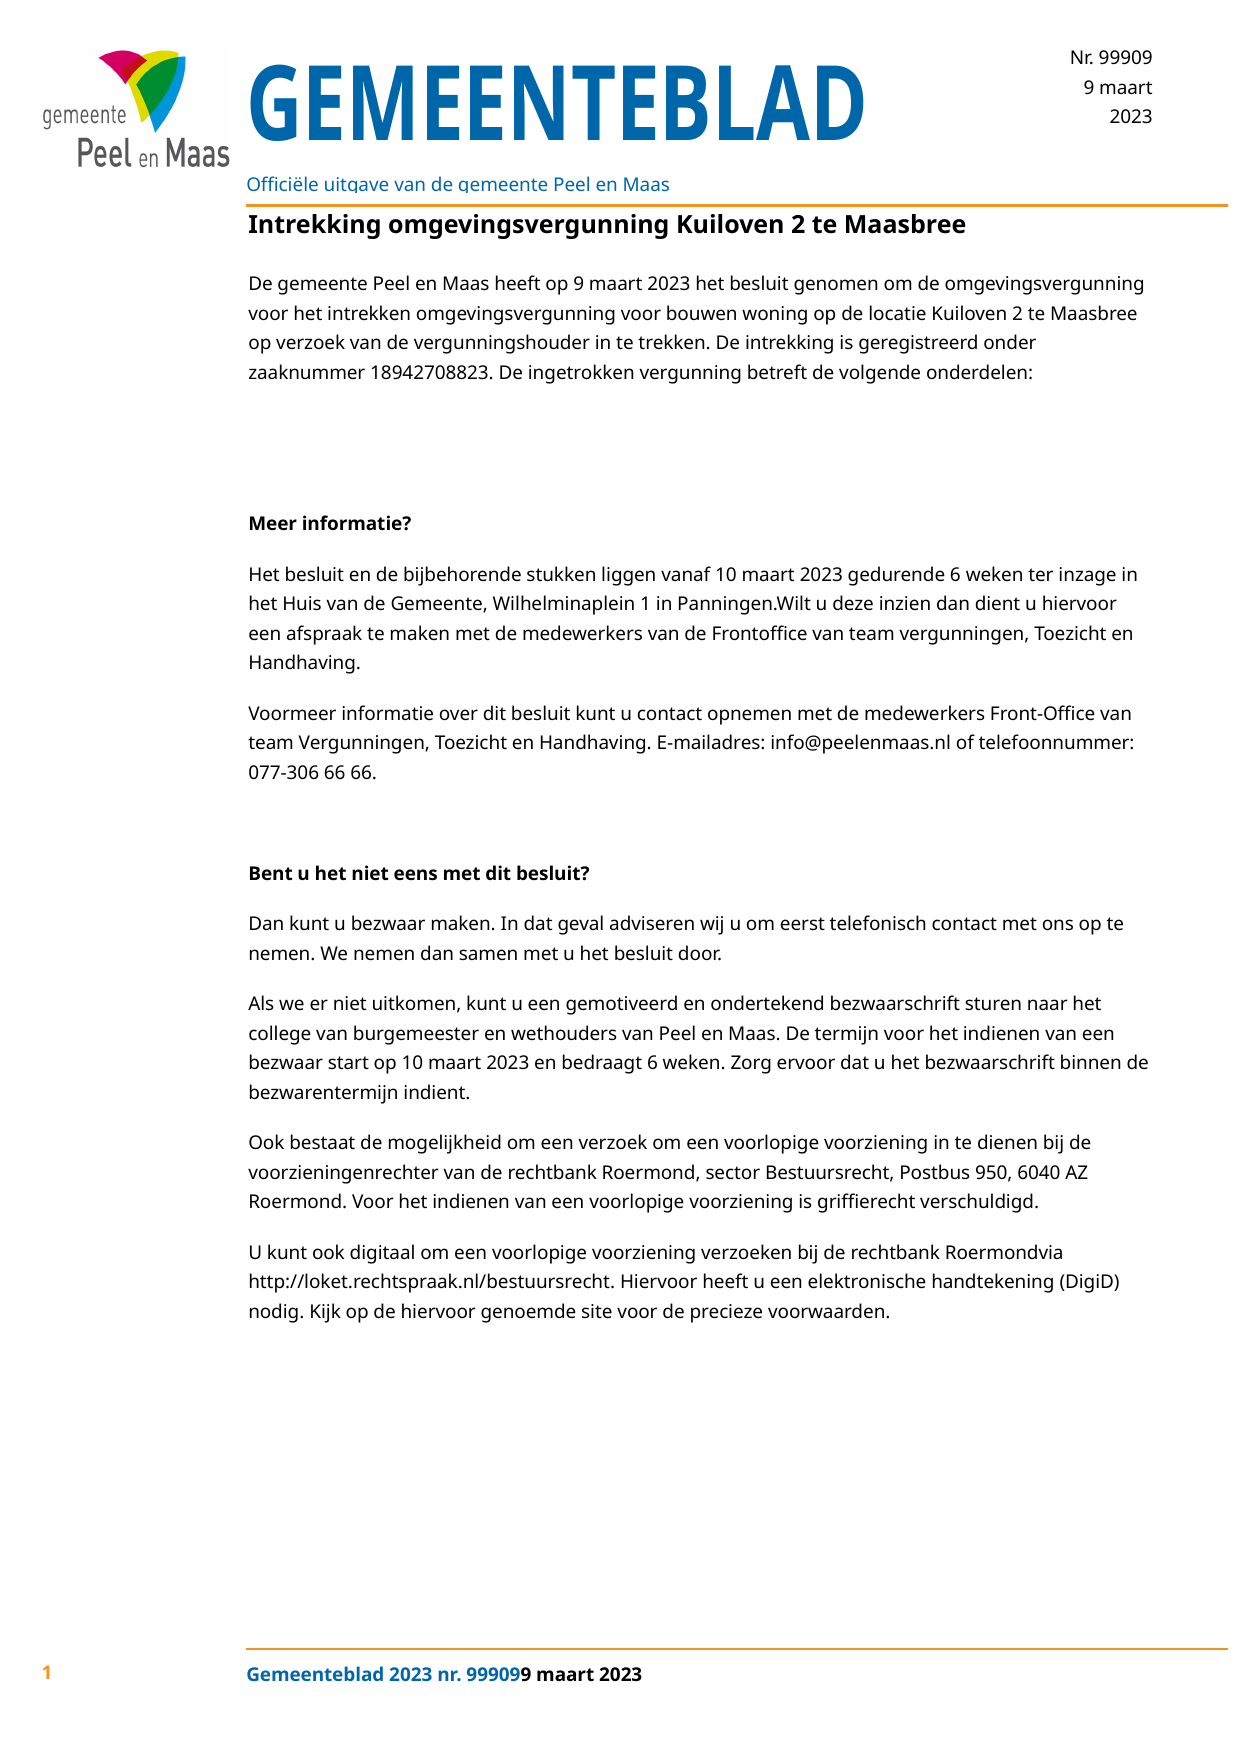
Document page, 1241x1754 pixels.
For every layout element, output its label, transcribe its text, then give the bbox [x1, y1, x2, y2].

picture [41, 47, 231, 172]
text De gemeente Peel en Maas heeft op 9 maart 2023 het besluit genomen om de omgevingsvergunning voor het intrekken omgevingsvergunning voor bouwen woning op de locatie Kuiloven 2 te Maasbree op verzoek van de vergunningshouder in te trekken. De intrekking is geregistreerd onder zaaknummer 18942708823. De ingetrokken vergunning betreft de volgende onderdelen: [248, 270, 1152, 385]
text Meer informatie? [248, 510, 1152, 536]
text U kunt ook digitaal om een voorlopige voorziening verzoeken bij de rechtbank Roermondvia http://loket.rechtspraak.nl/bestuursrecht. Hiervoor heeft u een elektronische handtekening (DigiD) nodig. Kijk op de hiervoor genoemde site voor de precieze voorwaarden. [248, 1239, 1152, 1324]
text Ook bestaat de mogelijkheid om een verzoek om een voorlopige voorziening in te dienen bij de voorzieningenrechter van de rechtbank Roermond, sector Bestuursrecht, Postbus 950, 6040 AZ Roermond. Voor het indienen van een voorlopige voorziening is griffierecht verschuldigd. [248, 1129, 1152, 1214]
text Voormeer informatie over dit besluit kunt u contact opnemen met de medewerkers Front-Office van team Vergunningen, Toezicht en Handhaving. E-mailadres: info@peelenmaas.nl of telefoonnummer: 077-306 66 66. [248, 700, 1152, 785]
text Als we er niet uitkomen, kunt u een gemotiveerd en ondertekend bezwaarschrift sturen naar het college van burgemeester en wethouders van Peel en Maas. De termijn voor het indienen van een bezwaar start op 10 maart 2023 en bedraagt 6 weken. Zorg ervoor dat u het bezwaarschrift binnen de bezwarentermijn indient. [248, 990, 1152, 1105]
text Bent u het niet eens met dit besluit? [248, 860, 1152, 886]
text Intrekking omgevingsvergunning Kuiloven 2 te Maasbree [248, 207, 1152, 241]
text Het besluit en de bijbehorende stukken liggen vanaf 10 maart 2023 gedurende 6 weken ter inzage in het Huis van de Gemeente, Wilhelminaplein 1 in Panningen.Wilt u deze inzien dan dient u hiervoor een afspraak te maken met de medewerkers van de Frontoffice van team vergunningen, Toezicht en Handhaving. [248, 561, 1152, 675]
text Dan kunt u bezwaar maken. In dat geval adviseren wij u om eerst telefonisch contact met ons op te nemen. We nemen dan samen met u het besluit door. [248, 910, 1152, 966]
